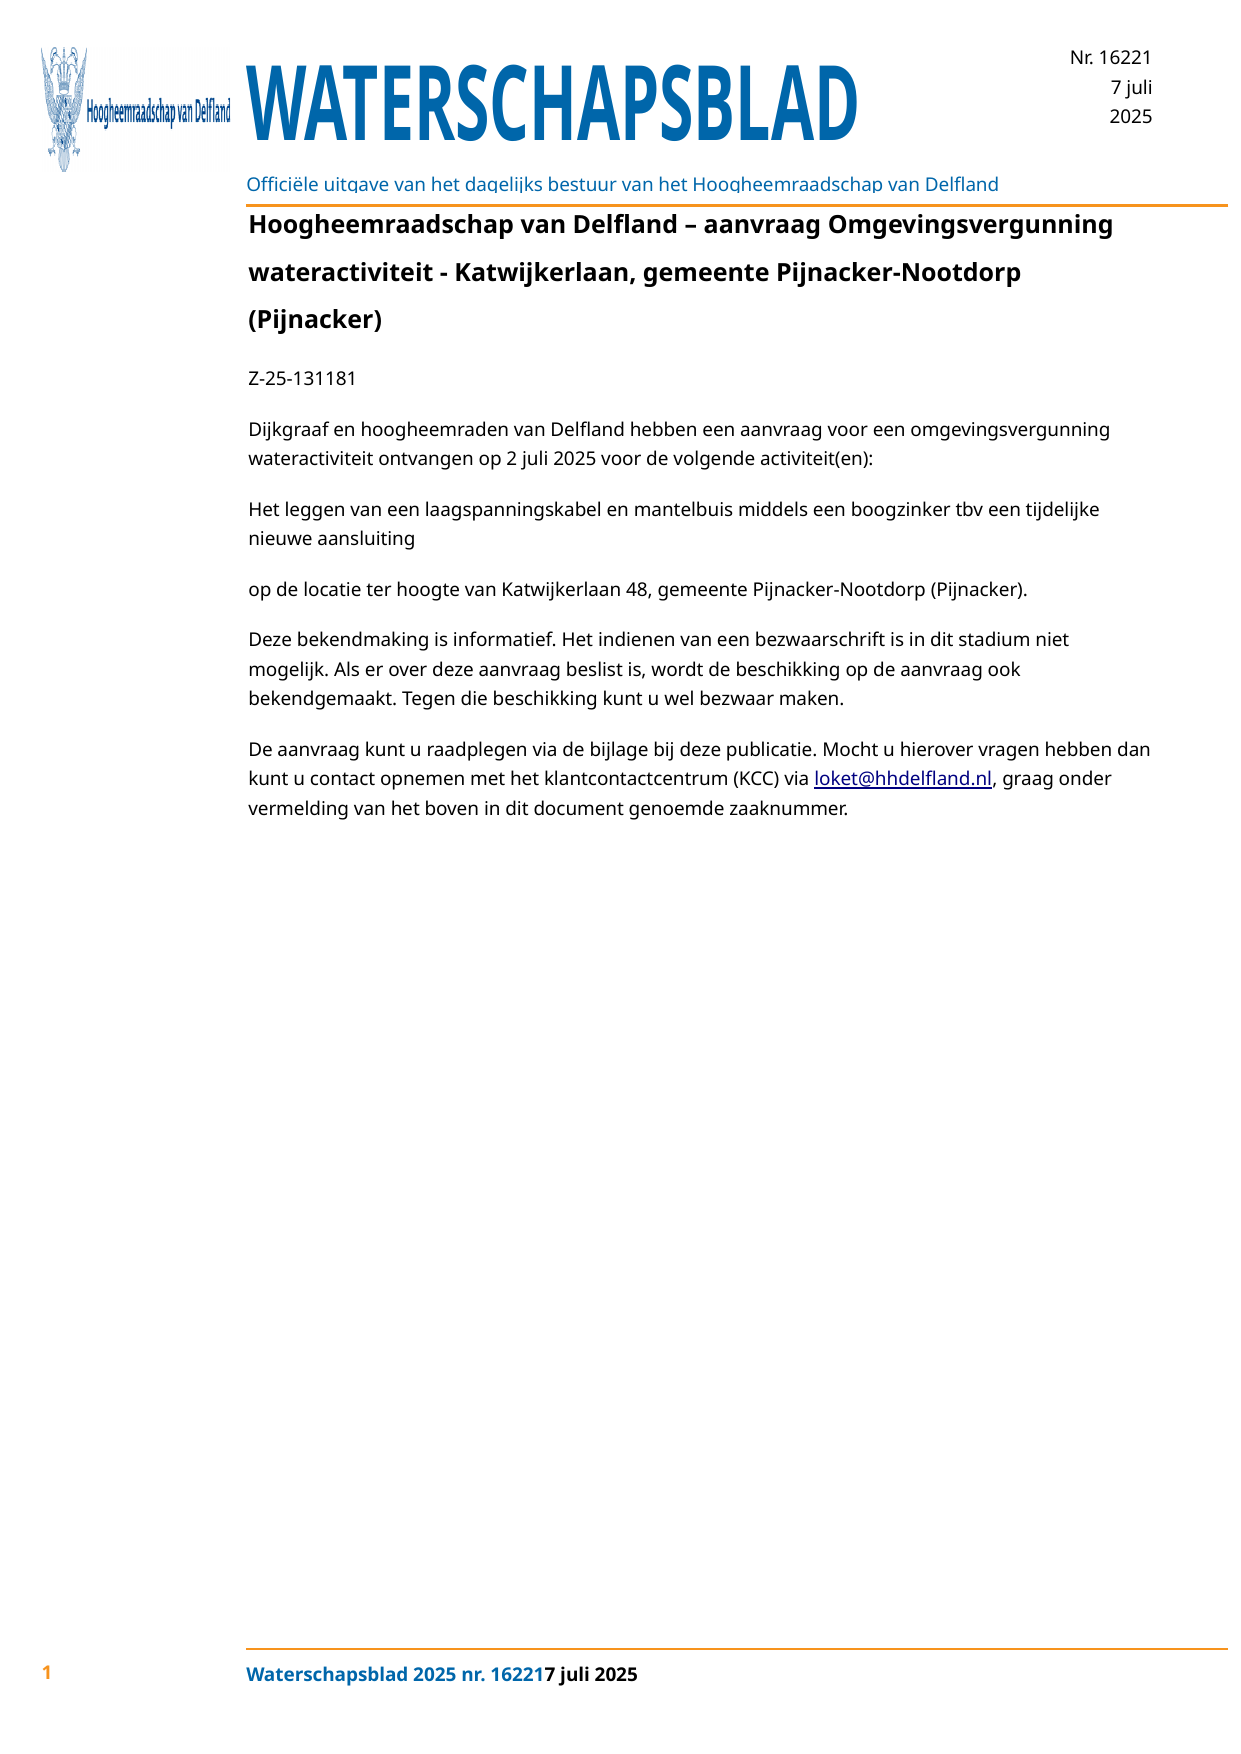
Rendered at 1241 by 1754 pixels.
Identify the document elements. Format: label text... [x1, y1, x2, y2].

text op de locatie ter hoogte van Katwijkerlaan 48, gemeente Pijnacker-Nootdorp (Pijnacker). [248, 576, 1152, 602]
text Z-25-131181 [248, 366, 1152, 391]
text Hoogheemraadschap van Delfland – aanvraag Omgevingsvergunning wateractiviteit - Katwijkerlaan, gemeente Pijnacker-Nootdorp (Pijnacker) [248, 207, 1152, 336]
text Dijkgraaf en hoogheemraden van Delfland hebben een aanvraag voor een omgevingsvergunning wateractiviteit ontvangen op 2 juli 2025 voor de volgende activiteit(en): [248, 416, 1152, 471]
picture [41, 47, 231, 172]
text De aanvraag kunt u raadplegen via de bijlage bij deze publicatie. Mocht u hierover vragen hebben dan kunt u contact opnemen met het klantcontactcentrum (KCC) via loket@hhdelfland.nl, graag onder vermelding van het boven in dit document genoemde zaaknummer. [248, 736, 1152, 821]
text Het leggen van een laagspanningskabel en mantelbuis middels een boogzinker tbv een tijdelijke nieuwe aansluiting [248, 496, 1152, 551]
text Deze bekendmaking is informatief. Het indienen van een bezwaarschrift is in dit stadium niet mogelijk. Als er over deze aanvraag beslist is, wordt de beschikking op de aanvraag ook bekendgemaakt. Tegen die beschikking kunt u wel bezwaar maken. [248, 626, 1152, 711]
